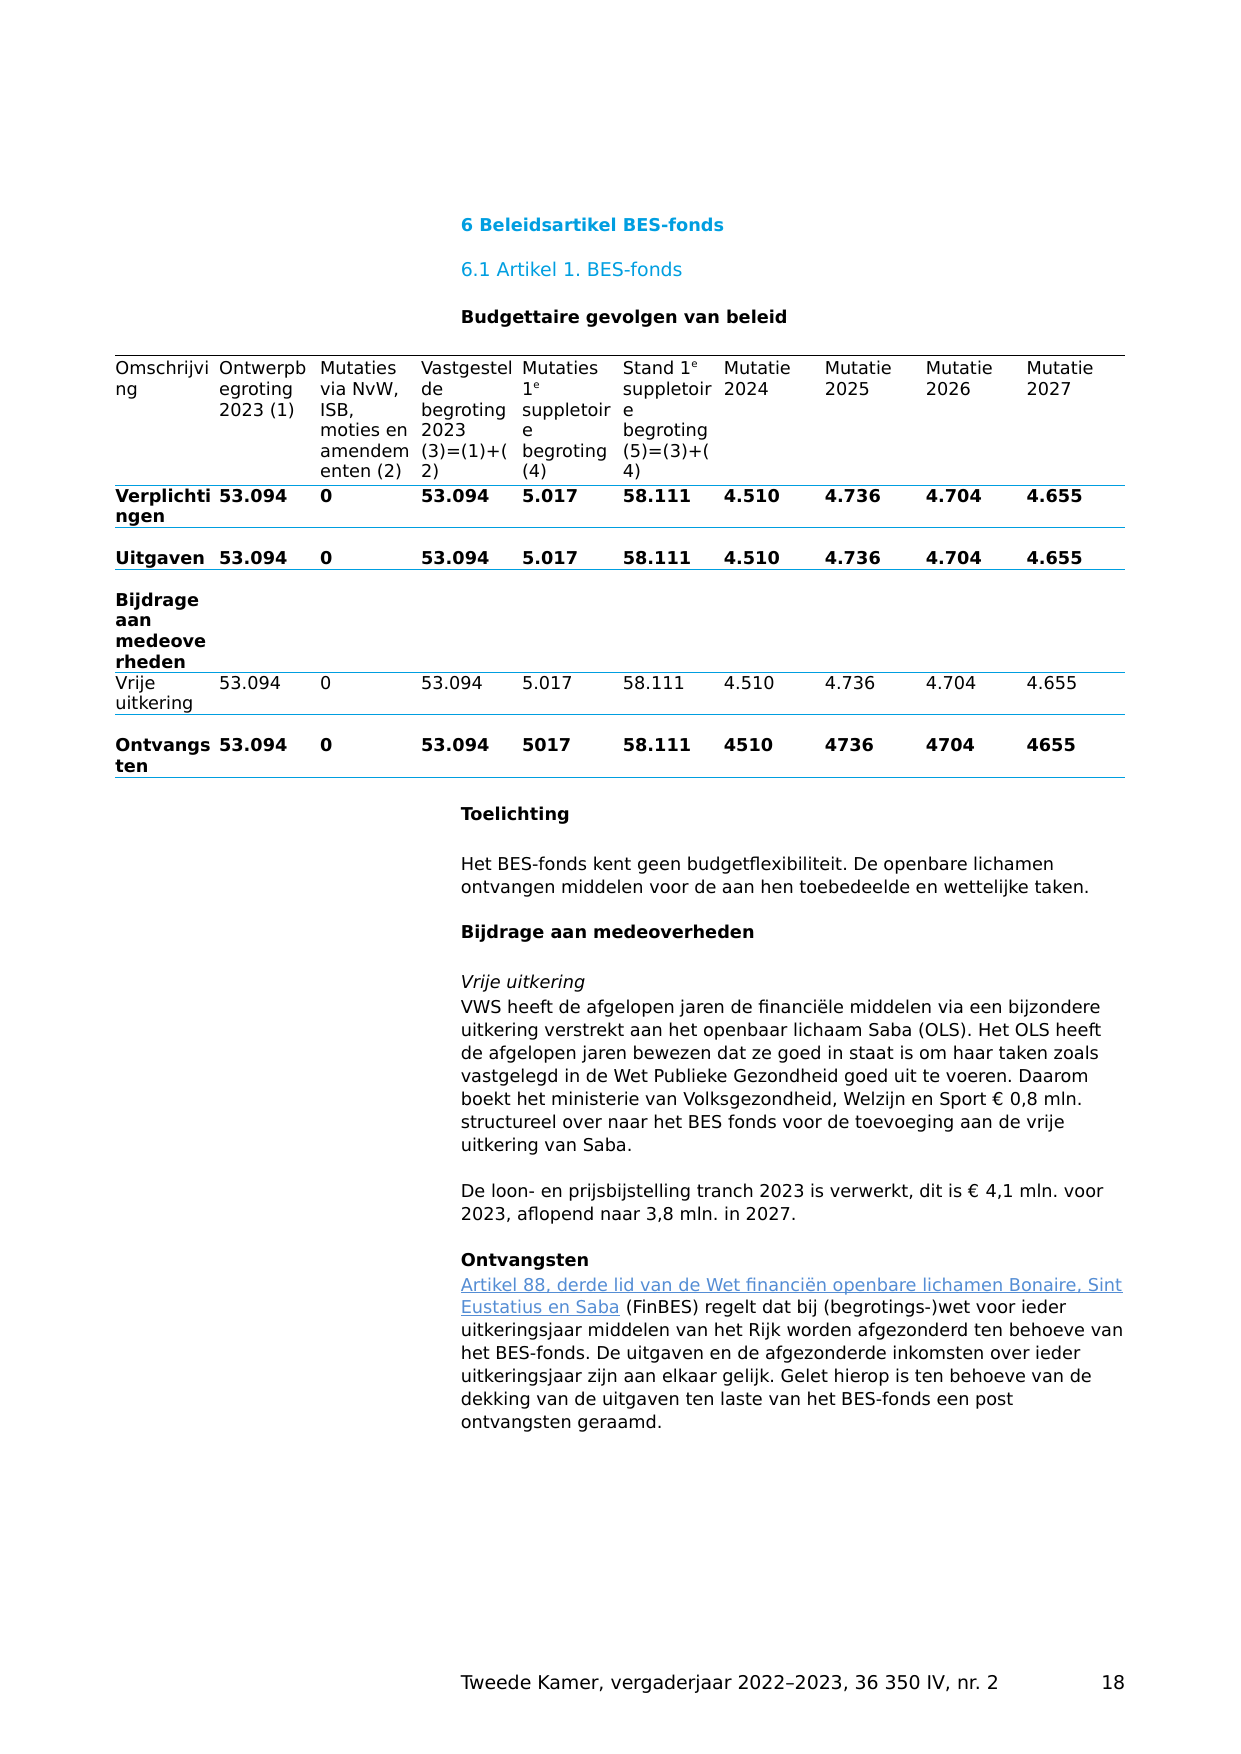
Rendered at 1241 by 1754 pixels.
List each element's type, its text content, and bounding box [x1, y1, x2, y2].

table_cell 0 [317, 735, 418, 776]
table_cell Mutatie 2026 [923, 356, 1023, 485]
text Vrije uitkering [461, 971, 1125, 993]
title 6.1 Artikel 1. BES-fonds [461, 259, 1125, 281]
table_cell 4655 [1024, 735, 1125, 776]
table_cell [216, 590, 317, 672]
table_cell [519, 715, 620, 735]
table_cell [923, 570, 1023, 590]
table_cell [216, 528, 317, 548]
table_cell 4.510 [721, 548, 822, 568]
table_cell [923, 715, 1023, 735]
table_cell [721, 590, 822, 672]
table_cell Ontvangsten [115, 735, 216, 776]
table_cell [317, 590, 418, 672]
table_cell 4.655 [1024, 673, 1125, 714]
table_cell [721, 528, 822, 548]
table_cell 5017 [519, 735, 620, 776]
table_cell Mutatie 2025 [822, 356, 923, 485]
table_cell 4510 [721, 735, 822, 776]
table_cell [822, 590, 923, 672]
table_cell [721, 715, 822, 735]
table_cell 58.111 [620, 548, 721, 568]
table_cell [115, 528, 216, 548]
table_cell Bijdrage aan medeoverheden [115, 590, 216, 672]
text VWS heeft de afgelopen jaren de financiële middelen via een bijzondere uitkering verstrekt aan het openbaar lichaam Saba (OLS). Het OLS heeft de afgelopen jaren bewezen dat ze goed in staat is om haar taken zoals vastgelegd in de Wet Publieke Gezondheid goed uit te voeren. Daarom boekt het ministerie van Volksgezondheid, Welzijn en Sport € 0,8 mln. structureel over naar het BES fonds voor de toevoeging aan de vrije uitkering van Saba. [461, 996, 1125, 1156]
table_cell [822, 528, 923, 548]
table_cell Stand 1e suppletoire begroting (5)=(3)+(4) [620, 356, 721, 485]
table_cell 4.736 [822, 673, 923, 714]
table_cell 53.094 [418, 486, 519, 527]
table_cell Vastgestelde begroting 2023 (3)=(1)+(2) [418, 356, 519, 485]
table_cell [721, 570, 822, 590]
table_cell [620, 528, 721, 548]
table_cell 4.655 [1024, 486, 1125, 527]
table_cell Ontwerpbegroting 2023 (1) [216, 356, 317, 485]
table_cell [115, 570, 216, 590]
table_cell 0 [317, 486, 418, 527]
table_cell [1024, 590, 1125, 672]
table_cell 53.094 [418, 673, 519, 714]
text Bijdrage aan medeoverheden [461, 921, 1125, 943]
table_cell Mutaties 1e suppletoire begroting (4) [519, 356, 620, 485]
table_cell 0 [317, 548, 418, 568]
table_cell Omschrijving [115, 356, 216, 485]
table_cell Uitgaven [115, 548, 216, 568]
table_cell [418, 590, 519, 672]
table_cell 53.094 [216, 673, 317, 714]
table_cell [923, 528, 1023, 548]
table_cell 4.704 [923, 486, 1023, 527]
table_cell [620, 715, 721, 735]
table_cell 4704 [923, 735, 1023, 776]
table_cell [317, 715, 418, 735]
table_cell Mutaties via NvW, ISB, moties en amendementen (2) [317, 356, 418, 485]
text Het BES-fonds kent geen budgetflexibiliteit. De openbare lichamen ontvangen middelen voor de aan hen toebedeelde en wettelijke taken. [461, 852, 1125, 898]
table_cell [1024, 570, 1125, 590]
table_cell 53.094 [216, 735, 317, 776]
table_cell 58.111 [620, 486, 721, 527]
table_header Tabel 17 Budgettaire gevolgen van beleid artikel 1 BES-fonds (bedragen x € 1.000) [115, 330, 1125, 355]
table_cell [216, 715, 317, 735]
table_cell [1024, 715, 1125, 735]
table_cell [115, 715, 216, 735]
table_cell Verplichtingen [115, 486, 216, 527]
table_cell 0 [317, 673, 418, 714]
table_cell 4.704 [923, 673, 1023, 714]
table_cell 4.510 [721, 486, 822, 527]
table_cell [822, 570, 923, 590]
title 6 Beleidsartikel BES-fonds [461, 213, 1125, 236]
table_cell [418, 570, 519, 590]
table_cell [923, 590, 1023, 672]
table_cell [317, 528, 418, 548]
table_cell Vrije uitkering [115, 673, 216, 714]
table_cell [216, 570, 317, 590]
table_cell 58.111 [620, 735, 721, 776]
table_cell 5.017 [519, 673, 620, 714]
table_cell 5.017 [519, 548, 620, 568]
table_cell 4.736 [822, 548, 923, 568]
table_cell 4.510 [721, 673, 822, 714]
text Budgettaire gevolgen van beleid [461, 305, 1125, 328]
table_cell [317, 570, 418, 590]
table_cell [519, 590, 620, 672]
table_cell Mutatie 2024 [721, 356, 822, 485]
table_cell [822, 715, 923, 735]
table_cell [1024, 528, 1125, 548]
text Toelichting [461, 802, 1125, 825]
table_cell [620, 590, 721, 672]
table_cell 53.094 [418, 548, 519, 568]
table_cell 5.017 [519, 486, 620, 527]
text Artikel 88, derde lid van de Wet financiën openbare lichamen Bonaire, Sint Eustatius en Saba (FinBES) regelt dat bij (begrotings-)wet voor ieder uitkeringsjaar middelen van het Rijk worden afgezonderd ten behoeve van het BES-fonds. De uitgaven en de afgezonderde inkomsten over ieder uitkeringsjaar zijn aan elkaar gelijk. Gelet hierop is ten behoeve van de dekking van de uitgaven ten laste van het BES-fonds een post ontvangsten geraamd. [461, 1273, 1125, 1433]
table_cell [620, 570, 721, 590]
table_cell 53.094 [216, 486, 317, 527]
table_cell 53.094 [216, 548, 317, 568]
table_cell 4.736 [822, 486, 923, 527]
text Ontvangsten [461, 1248, 1125, 1271]
table_cell 4.655 [1024, 548, 1125, 568]
text De loon- en prijsbijstelling tranch 2023 is verwerkt, dit is € 4,1 mln. voor 2023, aflopend naar 3,8 mln. in 2027. [461, 1179, 1125, 1225]
table_cell 53.094 [418, 735, 519, 776]
table_cell 58.111 [620, 673, 721, 714]
table_cell 4.704 [923, 548, 1023, 568]
table_cell 4736 [822, 735, 923, 776]
table_cell Mutatie 2027 [1024, 356, 1125, 485]
table_cell [519, 570, 620, 590]
table_cell [519, 528, 620, 548]
table_cell [418, 528, 519, 548]
table_cell [418, 715, 519, 735]
